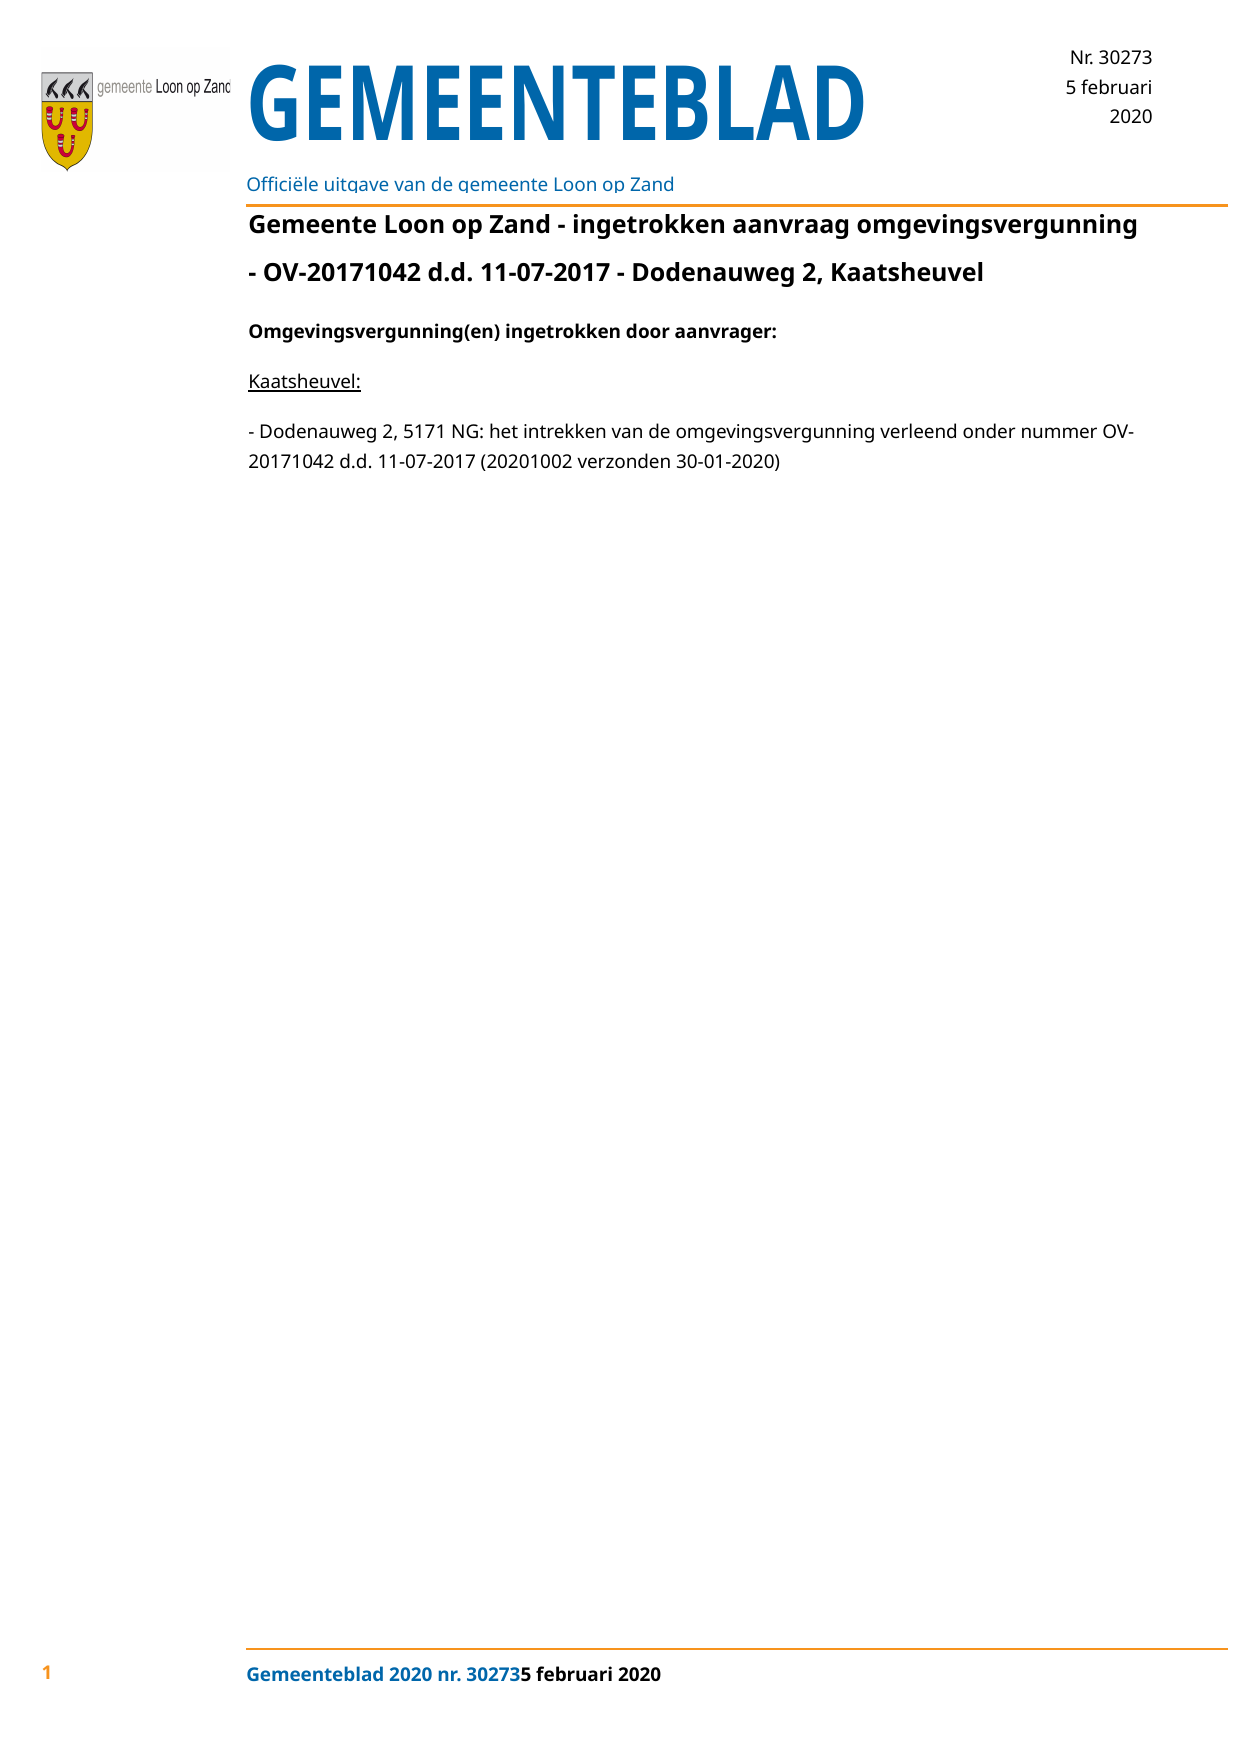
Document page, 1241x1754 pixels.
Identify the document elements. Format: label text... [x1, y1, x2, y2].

picture [41, 47, 231, 172]
text Gemeente Loon op Zand - ingetrokken aanvraag omgevingsvergunning - OV-20171042 d.d. 11-07-2017 - Dodenauweg 2, Kaatsheuvel [248, 207, 1152, 288]
text - Dodenauweg 2, 5171 NG: het intrekken van de omgevingsvergunning verleend onder nummer OV-20171042 d.d. 11-07-2017 (20201002 verzonden 30-01-2020) [248, 419, 1152, 474]
text Omgevingsvergunning(en) ingetrokken door aanvrager: [248, 318, 1152, 344]
text Kaatsheuvel: [248, 368, 1152, 394]
